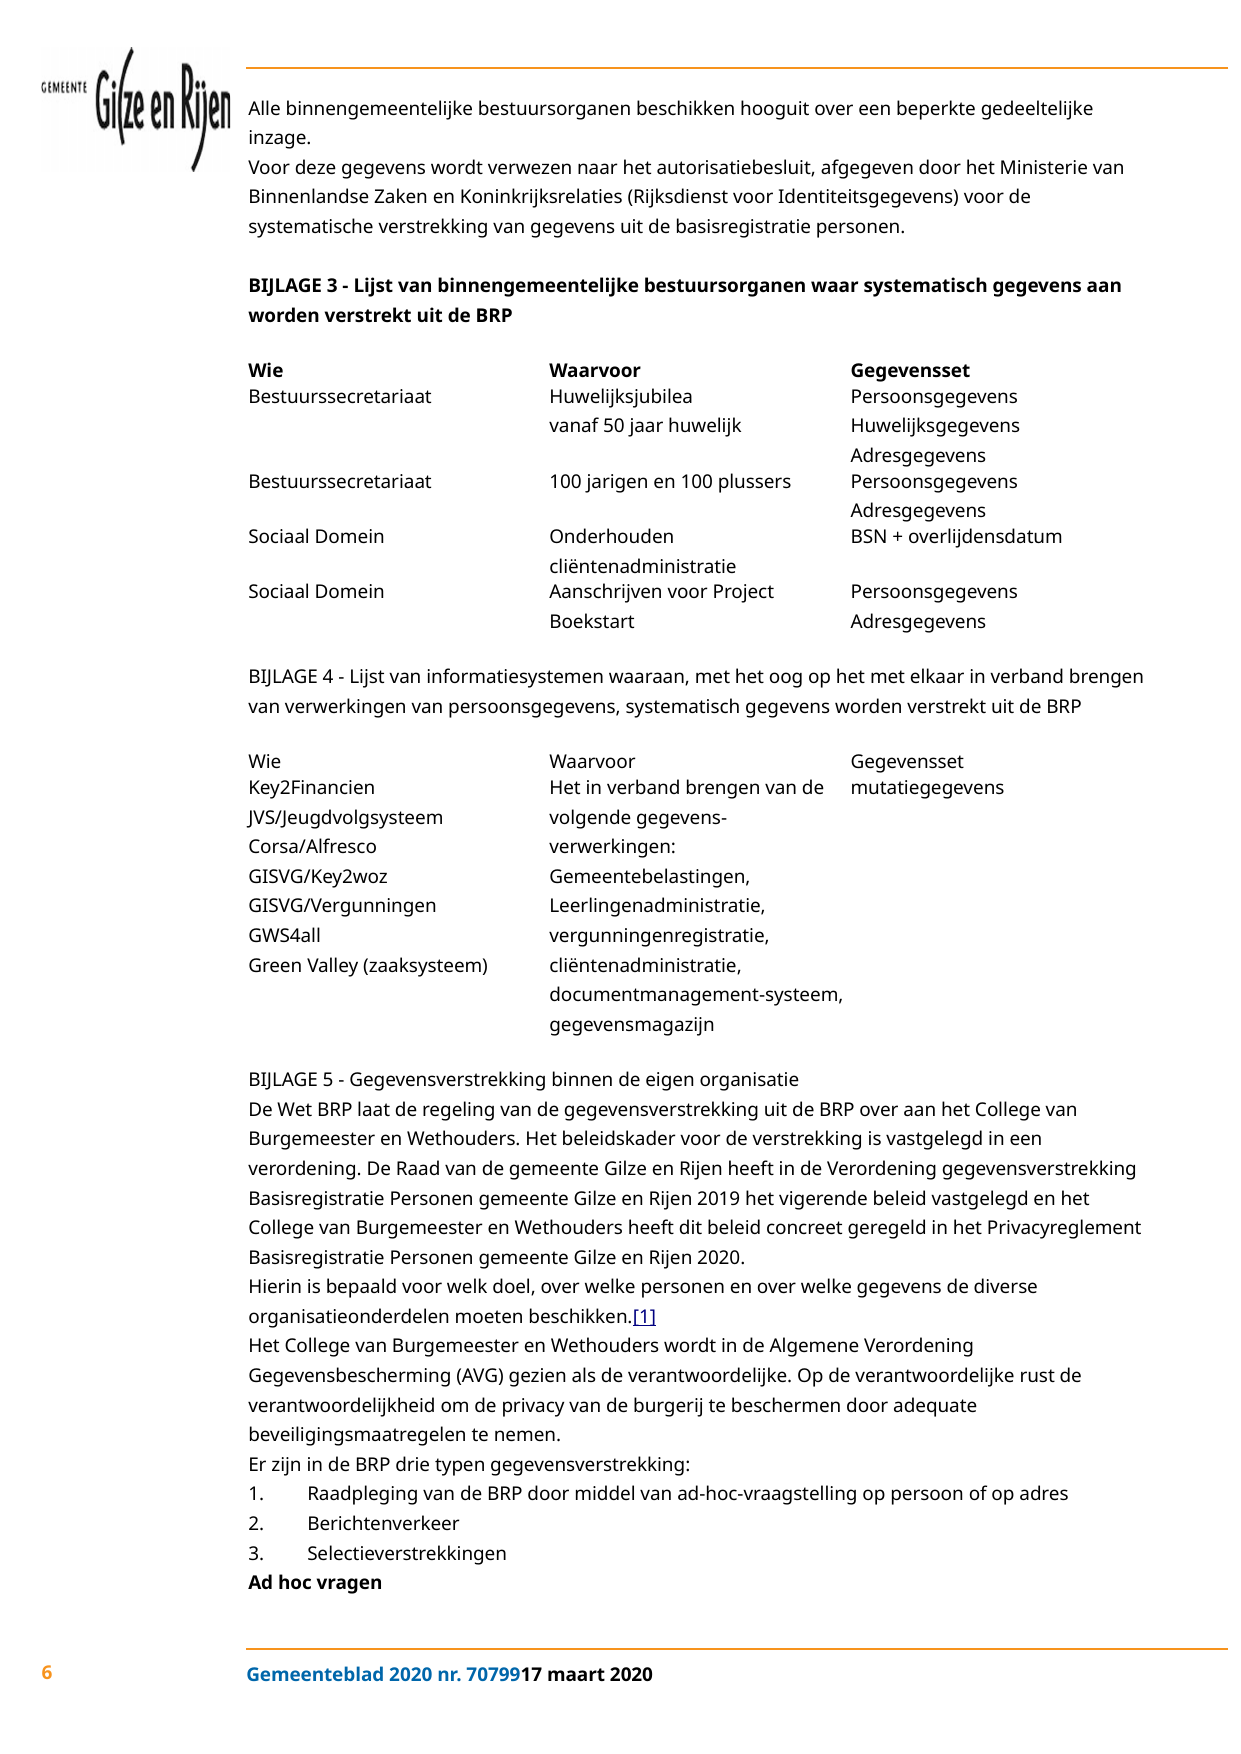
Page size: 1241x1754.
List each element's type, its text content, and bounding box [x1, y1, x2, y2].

table_header Wie [248, 357, 549, 383]
table_cell Persoonsgegevens Adresgegevens [850, 468, 1152, 523]
table_cell Huwelijksjubilea vanaf 50 jaar huwelijk [549, 383, 850, 468]
table_header Waarvoor [549, 357, 850, 383]
text Voor deze gegevens wordt verwezen naar het autorisatiebesluit, afgegeven door het Ministerie van Binnenlandse Zaken en Koninkrijksrelaties (Rijksdienst voor Identiteitsgegevens) voor de systematische verstrekking van gegevens uit de basisregistratie personen. [248, 154, 1152, 239]
text Ad hoc vragen [248, 1569, 1152, 1595]
table_cell BSN + overlijdensdatum [850, 523, 1152, 578]
table_header Waarvoor [549, 749, 850, 774]
table_cell Persoonsgegevens Adresgegevens [850, 579, 1152, 634]
text De Wet BRP laat de regeling van de gegevensverstrekking uit de BRP over aan het College van Burgemeester en Wethouders. Het beleidskader voor de verstrekking is vastgelegd in een verordening. De Raad van de gemeente Gilze en Rijen heeft in de Verordening gegevensverstrekking Basisregistratie Personen gemeente Gilze en Rijen 2019 het vigerende beleid vastgelegd en het College van Burgemeester en Wethouders heeft dit beleid concreet geregeld in het Privacyreglement Basisregistratie Personen gemeente Gilze en Rijen 2020. [248, 1096, 1152, 1269]
table_header Gegevensset [850, 749, 1152, 774]
table_cell Sociaal Domein [248, 523, 549, 578]
text Alle binnengemeentelijke bestuursorganen beschikken hooguit over een beperkte gedeeltelijke inzage. [248, 95, 1152, 150]
text Er zijn in de BRP drie typen gegevensverstrekking: [248, 1451, 1152, 1477]
table_cell Sociaal Domein [248, 579, 549, 634]
table_cell 100 jarigen en 100 plussers [549, 468, 850, 523]
table_cell Persoonsgegevens Huwelijksgegevens Adresgegevens [850, 383, 1152, 468]
text BIJLAGE 5 - Gegevensverstrekking binnen de eigen organisatie [248, 1066, 1152, 1092]
table_cell Onderhouden cliëntenadministratie [549, 523, 850, 578]
text BIJLAGE 3 - Lijst van binnengemeentelijke bestuursorganen waar systematisch gegevens aan worden verstrekt uit de BRP [248, 272, 1152, 328]
table_cell Bestuurssecretariaat [248, 468, 549, 523]
list Berichtenverkeer [248, 1510, 1152, 1536]
table_header Wie [248, 749, 549, 774]
table_cell mutatiegegevens [850, 774, 1152, 1037]
text Het College van Burgemeester en Wethouders wordt in de Algemene Verordening Gegevensbescherming (AVG) gezien als de verantwoordelijke. Op de verantwoordelijke rust de verantwoordelijkheid om de privacy van de burgerij te beschermen door adequate beveiligingsmaatregelen te nemen. [248, 1333, 1152, 1447]
table_cell Key2Financien JVS/Jeugdvolgsysteem Corsa/Alfresco GISVG/Key2woz GISVG/Vergunningen GWS4all Green Valley (zaaksysteem) [248, 774, 549, 1037]
list Raadpleging van de BRP door middel van ad-hoc-vraagstelling op persoon of op adres [248, 1481, 1152, 1506]
list Selectieverstrekkingen [248, 1540, 1152, 1565]
picture [41, 47, 231, 172]
table_header Gegevensset [850, 357, 1152, 383]
table_cell Het in verband brengen van de volgende gegevens-verwerkingen: Gemeentebelastingen, Leerlingenadministratie, vergunningenregistratie, cliëntenadministratie, documentmanagement-systeem, gegevensmagazijn [549, 774, 850, 1037]
table_cell Aanschrijven voor Project Boekstart [549, 579, 850, 634]
table_cell Bestuurssecretariaat [248, 383, 549, 468]
text Hierin is bepaald voor welk doel, over welke personen en over welke gegevens de diverse organisatieonderdelen moeten beschikken.[1] [248, 1273, 1152, 1329]
text BIJLAGE 4 - Lijst van informatiesystemen waaraan, met het oog op het met elkaar in verband brengen van verwerkingen van persoonsgegevens, systematisch gegevens worden verstrekt uit de BRP [248, 663, 1152, 719]
